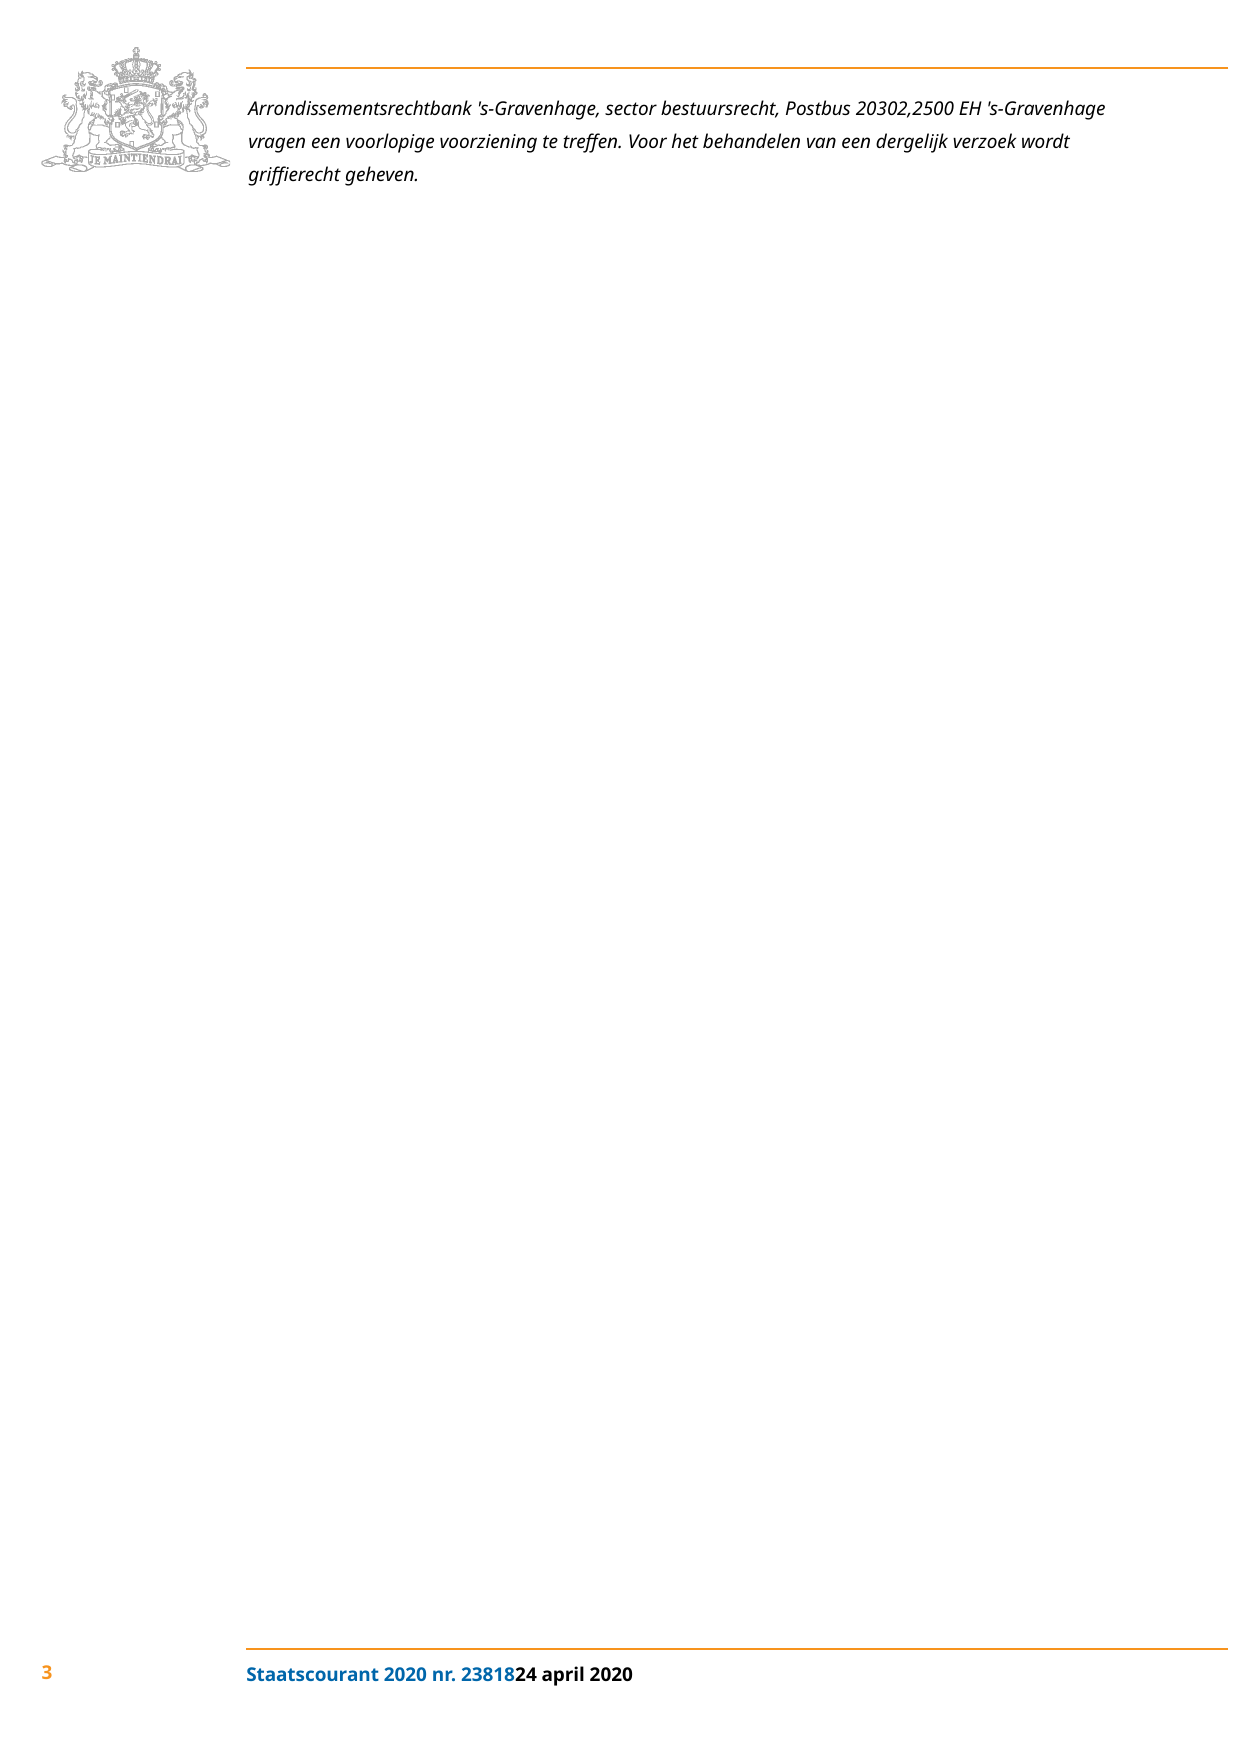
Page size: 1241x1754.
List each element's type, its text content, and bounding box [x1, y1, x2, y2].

picture [41, 47, 231, 172]
text Arrondissementsrechtbank 's-Gravenhage, sector bestuursrecht, Postbus 20302,2500 EH 's-Gravenhage vragen een voorlopige voorziening te treffen. Voor het behandelen van een dergelijk verzoek wordt griffierecht geheven. [248, 95, 1152, 187]
